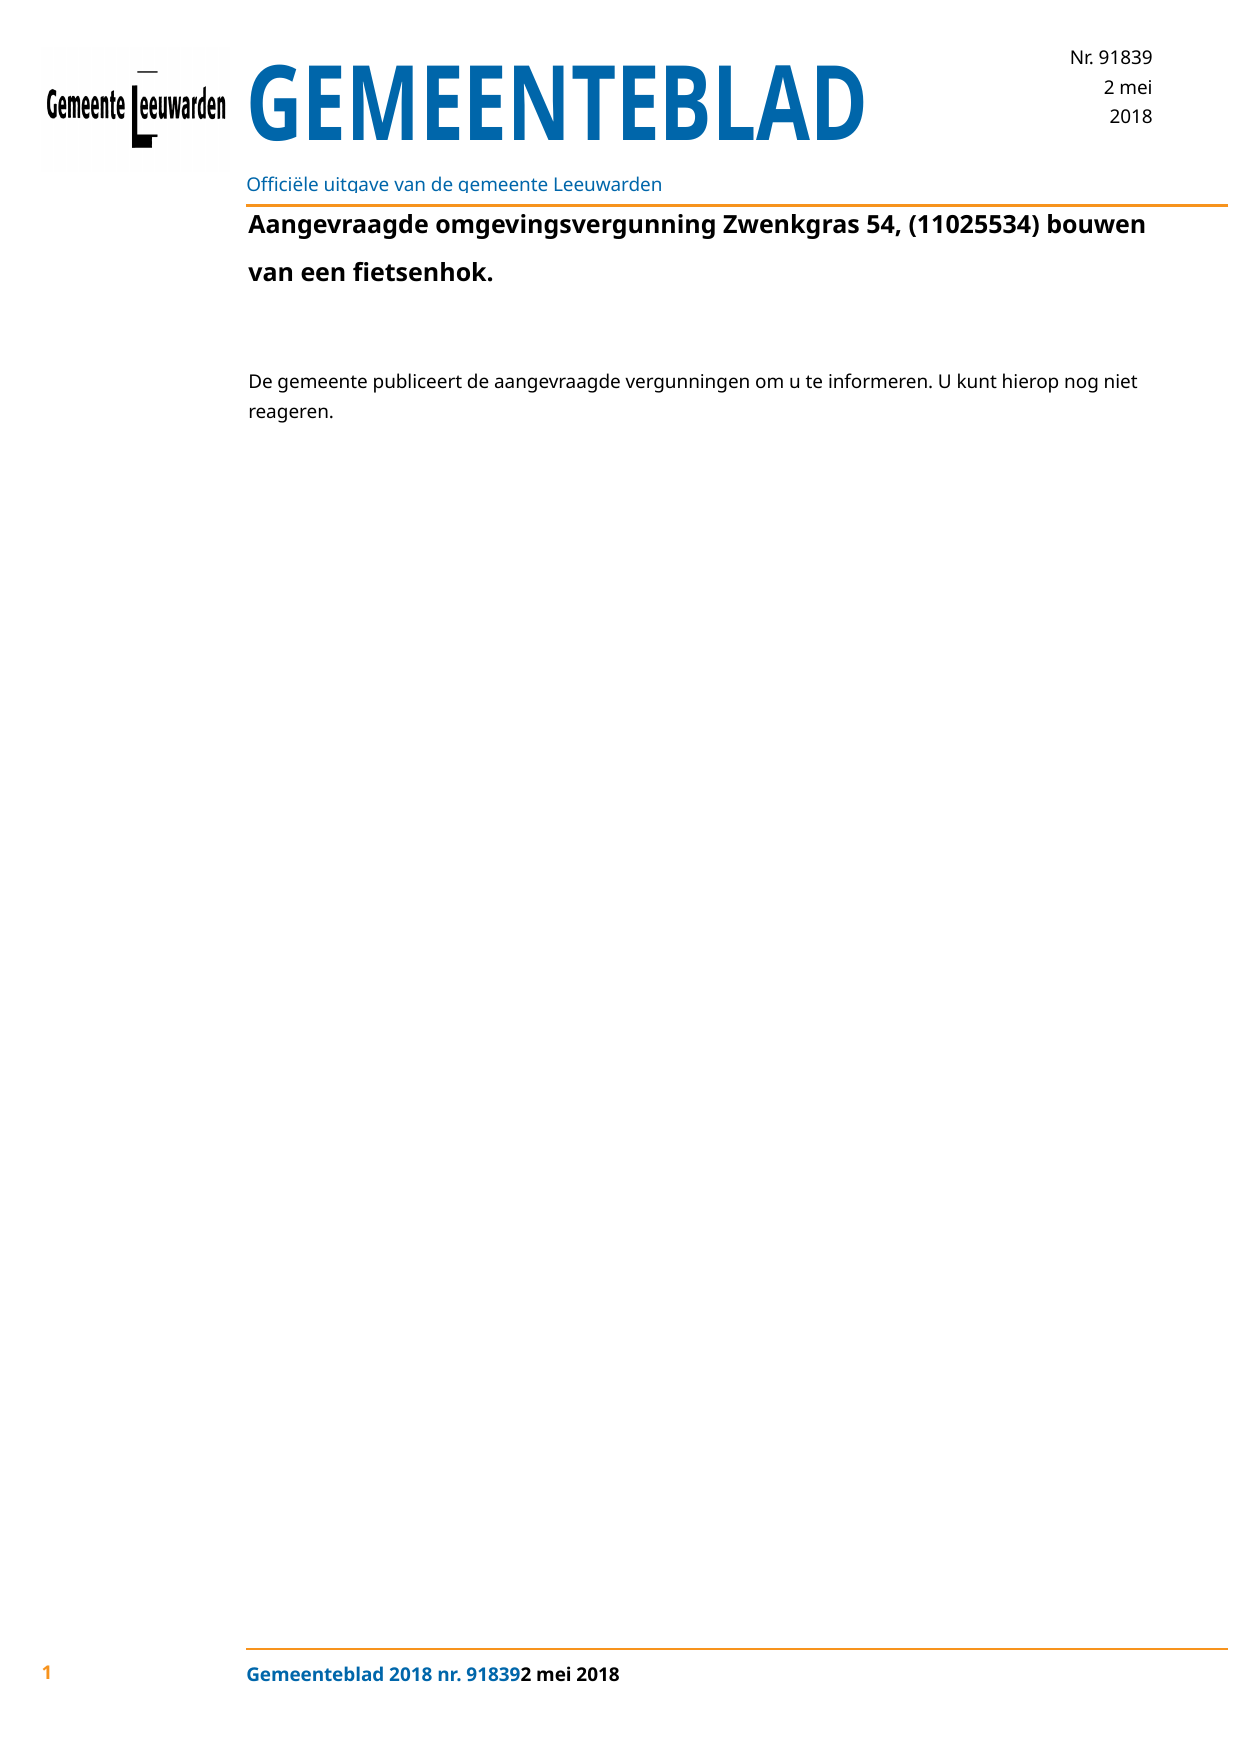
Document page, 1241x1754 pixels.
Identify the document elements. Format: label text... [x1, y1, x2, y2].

text De gemeente publiceert de aangevraagde vergunningen om u te informeren. U kunt hierop nog niet reageren. [248, 368, 1152, 424]
picture [41, 47, 231, 172]
text Aangevraagde omgevingsvergunning Zwenkgras 54, (11025534) bouwen van een fietsenhok. [248, 207, 1152, 288]
